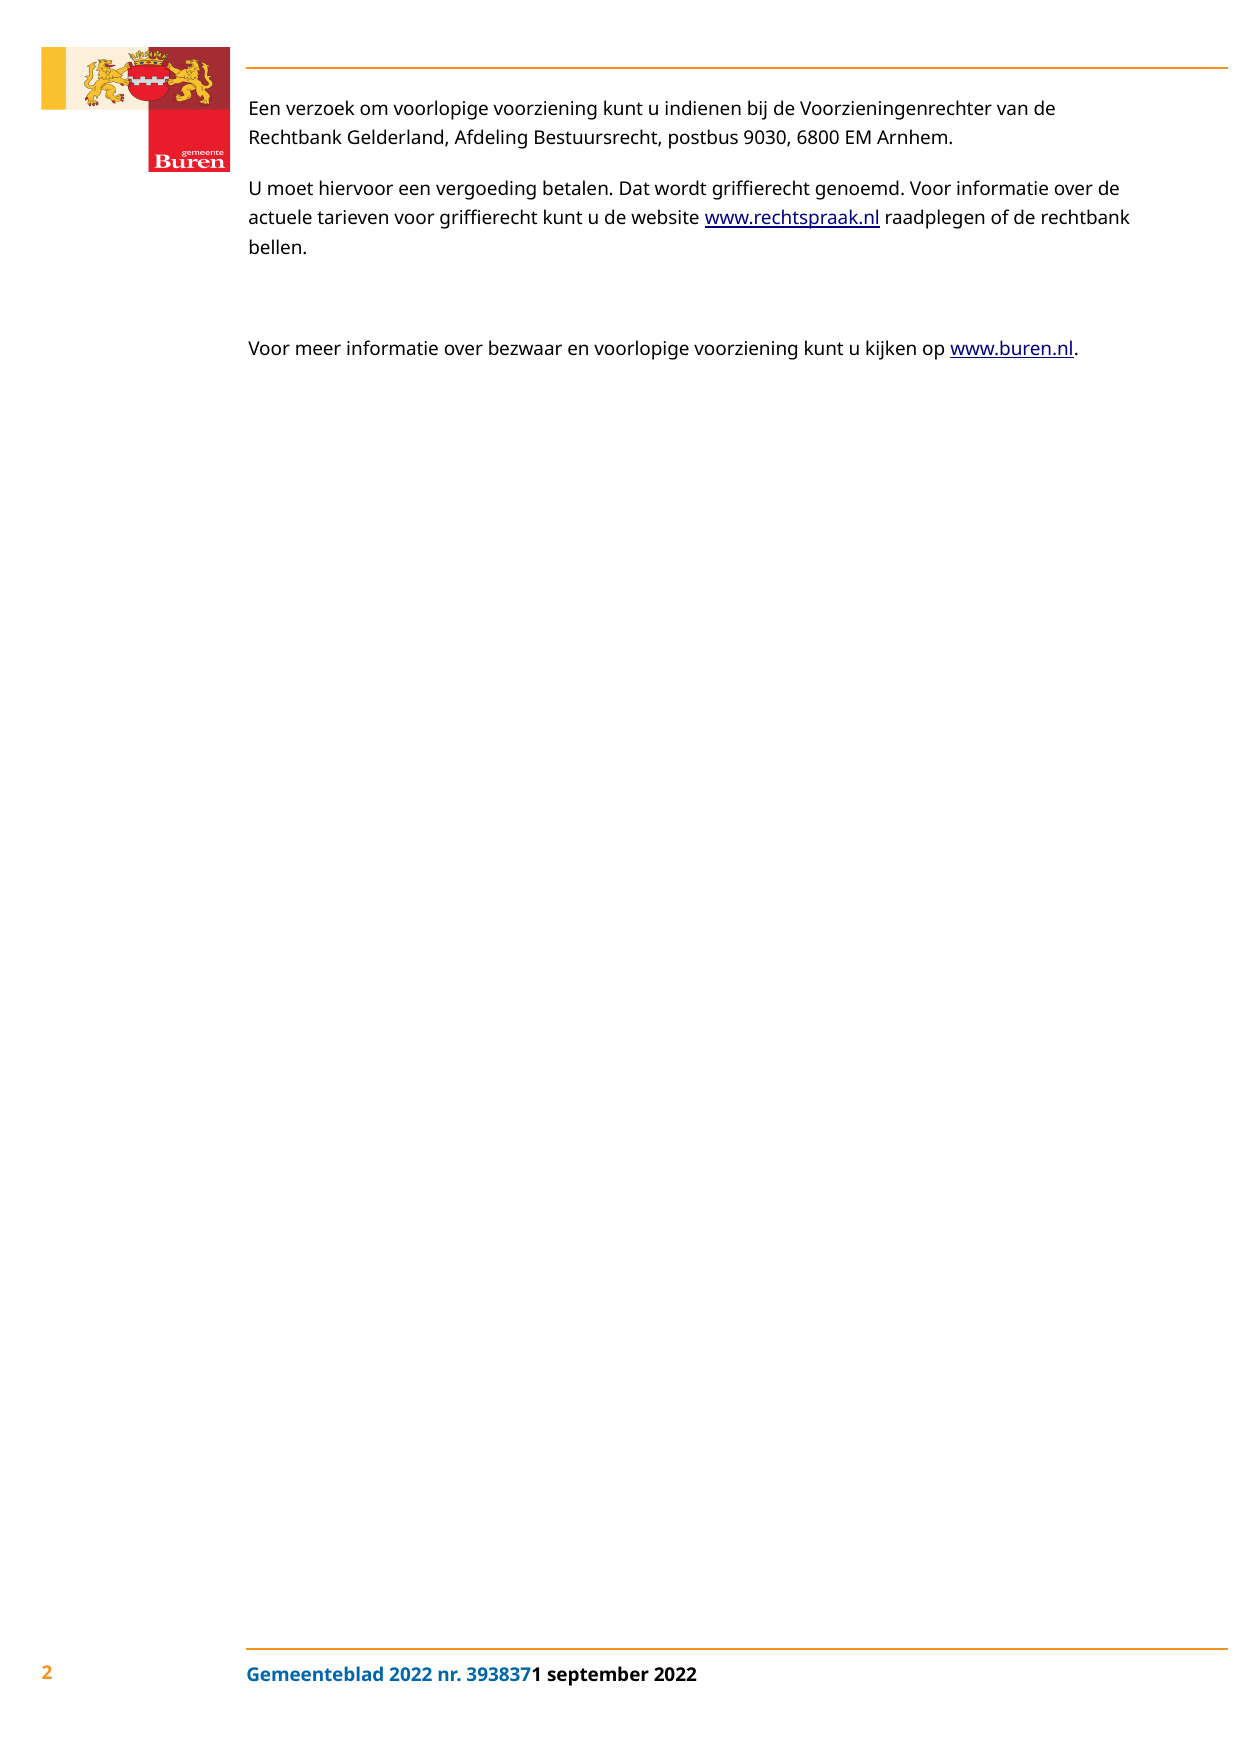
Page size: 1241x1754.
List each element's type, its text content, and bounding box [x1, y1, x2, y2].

picture [41, 47, 231, 172]
text Voor meer informatie over bezwaar en voorlopige voorziening kunt u kijken op www.buren.nl. [248, 335, 1152, 361]
text U moet hiervoor een vergoeding betalen. Dat wordt griffierecht genoemd. Voor informatie over de actuele tarieven voor griffierecht kunt u de website www.rechtspraak.nl raadplegen of de rechtbank bellen. [248, 175, 1152, 260]
text Een verzoek om voorlopige voorziening kunt u indienen bij de Voorzieningenrechter van de Rechtbank Gelderland, Afdeling Bestuursrecht, postbus 9030, 6800 EM Arnhem. [248, 95, 1152, 150]
